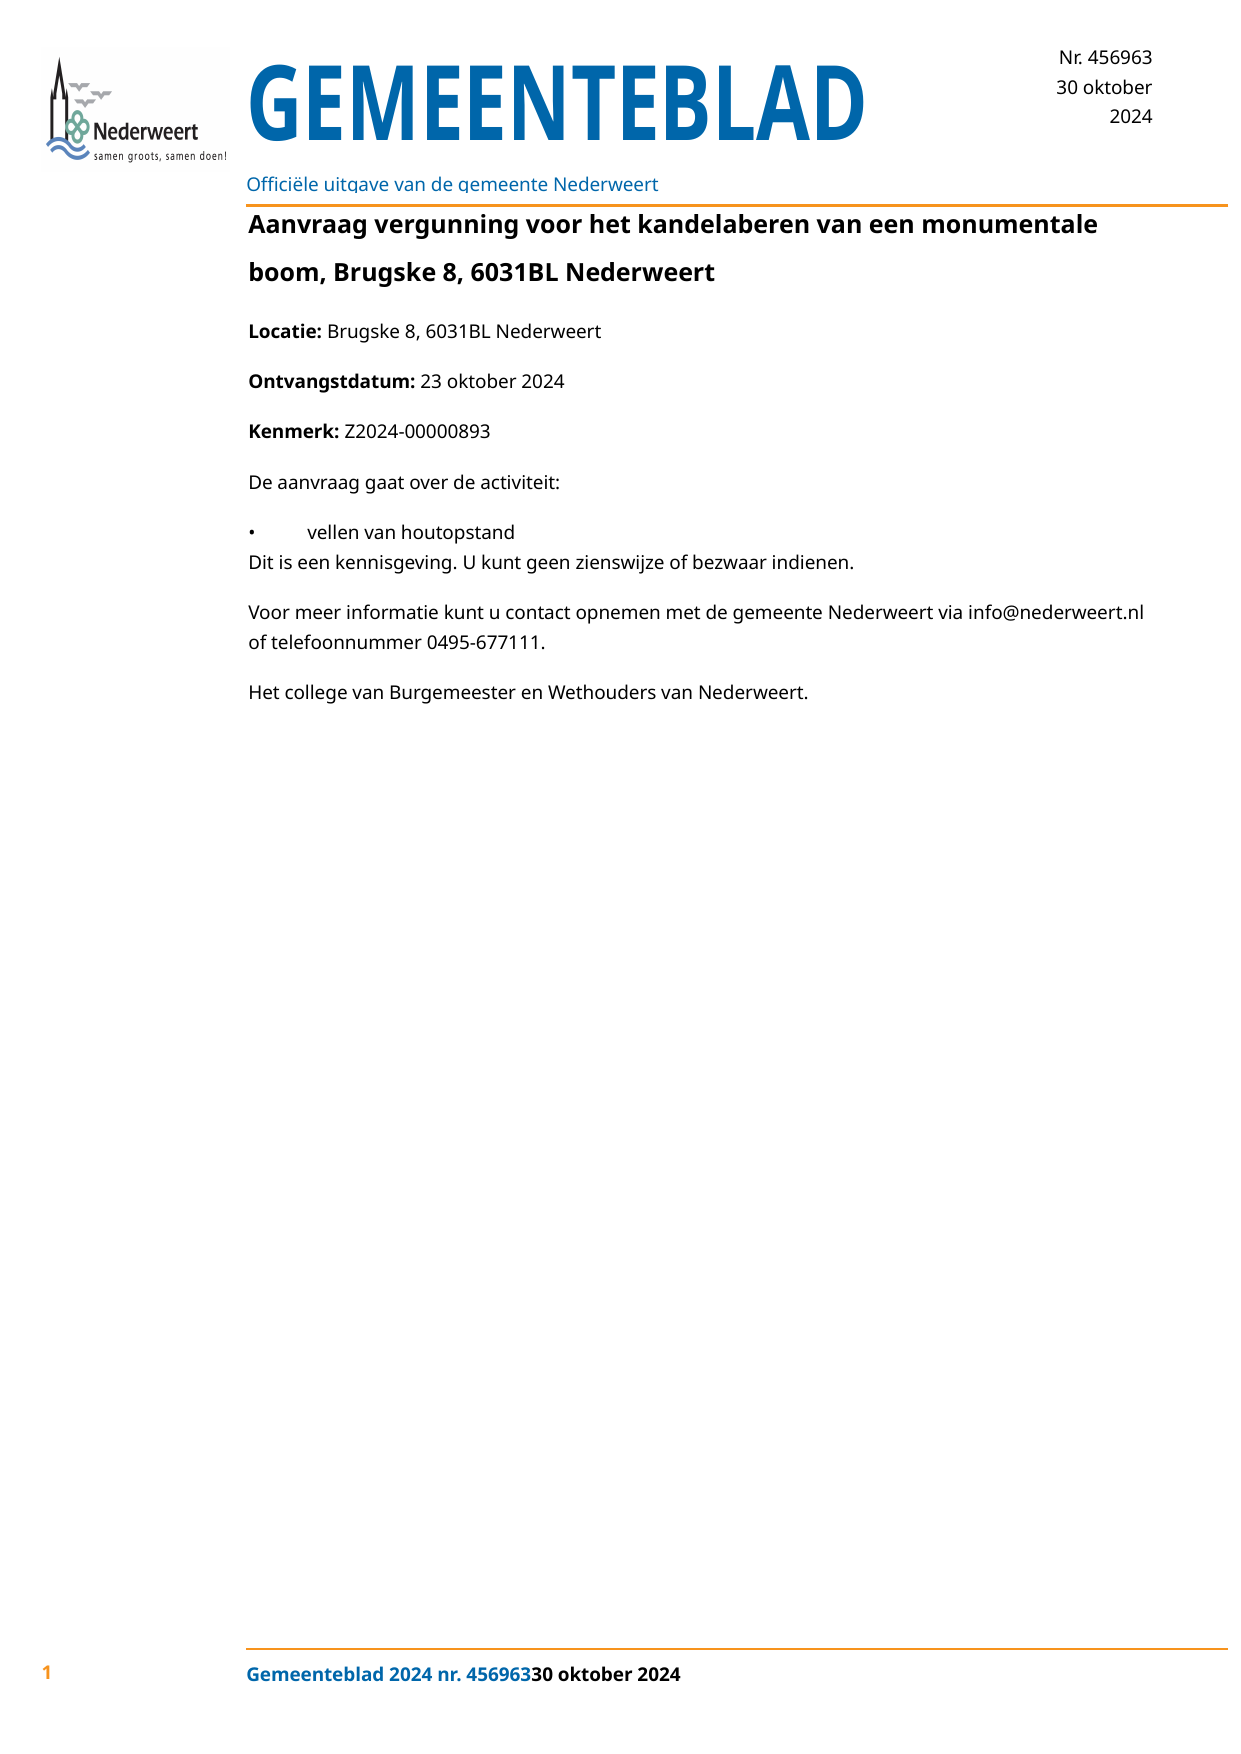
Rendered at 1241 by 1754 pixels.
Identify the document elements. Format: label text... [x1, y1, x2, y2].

picture [41, 47, 231, 172]
text Dit is een kennisgeving. U kunt geen zienswijze of bezwaar indienen. [248, 549, 1152, 575]
text De aanvraag gaat over de activiteit: [248, 469, 1152, 495]
list vellen van houtopstand [248, 519, 1152, 545]
text Aanvraag vergunning voor het kandelaberen van een monumentale boom, Brugske 8, 6031BL Nederweert [248, 207, 1152, 288]
text Locatie: Brugske 8, 6031BL Nederweert [248, 318, 1152, 344]
text Het college van Burgemeester en Wethouders van Nederweert. [248, 679, 1152, 705]
text Voor meer informatie kunt u contact opnemen met de gemeente Nederweert via info@nederweert.nl of telefoonnummer 0495-677111. [248, 599, 1152, 655]
text Ontvangstdatum: 23 oktober 2024 [248, 368, 1152, 394]
text Kenmerk: Z2024-00000893 [248, 419, 1152, 444]
